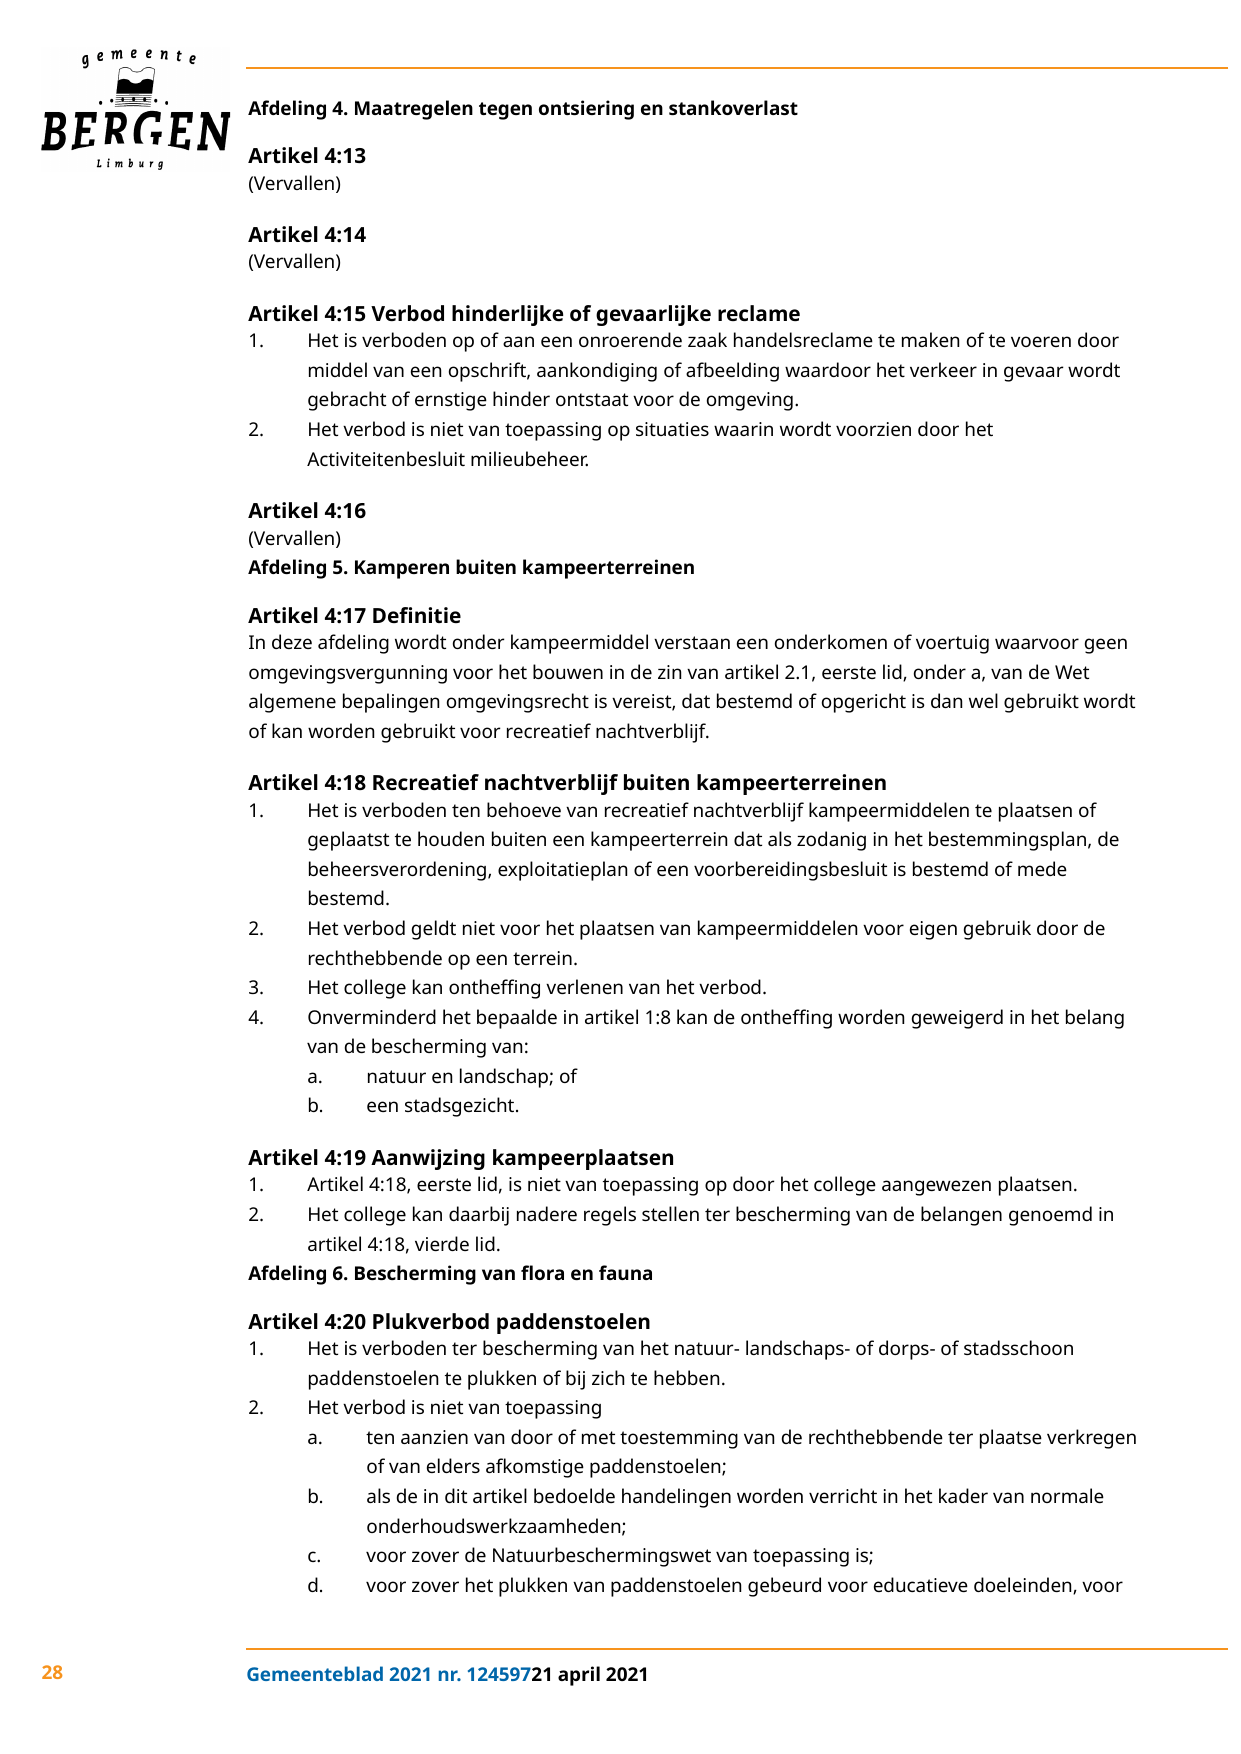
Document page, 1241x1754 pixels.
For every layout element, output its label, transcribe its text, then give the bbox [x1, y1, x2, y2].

text Artikel 4:18 Recreatief nachtverblijf buiten kampeerterreinen [248, 768, 1152, 797]
list als de in dit artikel bedoelde handelingen worden verricht in het kader van normale onderhoudswerkzaamheden; [307, 1483, 1152, 1538]
text Artikel 4:17 Definitie [248, 601, 1152, 629]
text Artikel 4:15 Verbod hinderlijke of gevaarlijke reclame [248, 299, 1152, 327]
text Artikel 4:14 [248, 220, 1152, 249]
list natuur en landschap; of [307, 1063, 1152, 1089]
list ten aanzien van door of met toestemming van de rechthebbende ter plaatse verkregen of van elders afkomstige paddenstoelen; [307, 1424, 1152, 1479]
text (Vervallen) [248, 249, 1152, 274]
text Artikel 4:20 Plukverbod paddenstoelen [248, 1307, 1152, 1335]
text Artikel 4:19 Aanwijzing kampeerplaatsen [248, 1143, 1152, 1172]
text Artikel 4:13 [248, 141, 1152, 170]
text (Vervallen) [248, 525, 1152, 550]
list Het is verboden ter bescherming van het natuur- landschaps- of dorps- of stadsschoon paddenstoelen te plukken of bij zich te hebben. [248, 1335, 1152, 1391]
list Artikel 4:18, eerste lid, is niet van toepassing op door het college aangewezen plaatsen. [248, 1172, 1152, 1197]
list Het college kan ontheffing verlenen van het verbod. [248, 974, 1152, 1000]
list Het is verboden ten behoeve van recreatief nachtverblijf kampeermiddelen te plaatsen of geplaatst te houden buiten een kampeerterrein dat als zodanig in het bestemmingsplan, de beheersverordening, exploitatieplan of een voorbereidingsbesluit is bestemd of mede bestemd. [248, 797, 1152, 911]
list Het verbod geldt niet voor het plaatsen van kampeermiddelen voor eigen gebruik door de rechthebbende op een terrein. [248, 915, 1152, 971]
list Het verbod is niet van toepassing [248, 1394, 1152, 1420]
list voor zover de Natuurbeschermingswet van toepassing is; [307, 1542, 1152, 1568]
text (Vervallen) [248, 170, 1152, 196]
text Artikel 4:16 [248, 496, 1152, 525]
text Afdeling 5. Kamperen buiten kampeerterreinen [248, 554, 1152, 580]
list Het college kan daarbij nadere regels stellen ter bescherming van de belangen genoemd in artikel 4:18, vierde lid. [248, 1201, 1152, 1256]
list Het is verboden op of aan een onroerende zaak handelsreclame te maken of te voeren door middel van een opschrift, aankondiging of afbeelding waardoor het verkeer in gevaar wordt gebracht of ernstige hinder ontstaat voor de omgeving. [248, 327, 1152, 412]
text Afdeling 4. Maatregelen tegen ontsiering en stankoverlast [248, 95, 1152, 121]
list een stadsgezicht. [307, 1093, 1152, 1118]
list Het verbod is niet van toepassing op situaties waarin wordt voorzien door het Activiteitenbesluit milieubeheer. [248, 416, 1152, 472]
text In deze afdeling wordt onder kampeermiddel verstaan een onderkomen of voertuig waarvoor geen omgevingsvergunning voor het bouwen in de zin van artikel 2.1, eerste lid, onder a, van de Wet algemene bepalingen omgevingsrecht is vereist, dat bestemd of opgericht is dan wel gebruikt wordt of kan worden gebruikt voor recreatief nachtverblijf. [248, 629, 1152, 744]
list Onverminderd het bepaalde in artikel 1:8 kan de ontheffing worden geweigerd in het belang van de bescherming van: [248, 1004, 1152, 1059]
text Afdeling 6. Bescherming van flora en fauna [248, 1260, 1152, 1286]
picture [41, 47, 231, 172]
list voor zover het plukken van paddenstoelen gebeurd voor educatieve doeleinden, voor [307, 1572, 1152, 1598]
